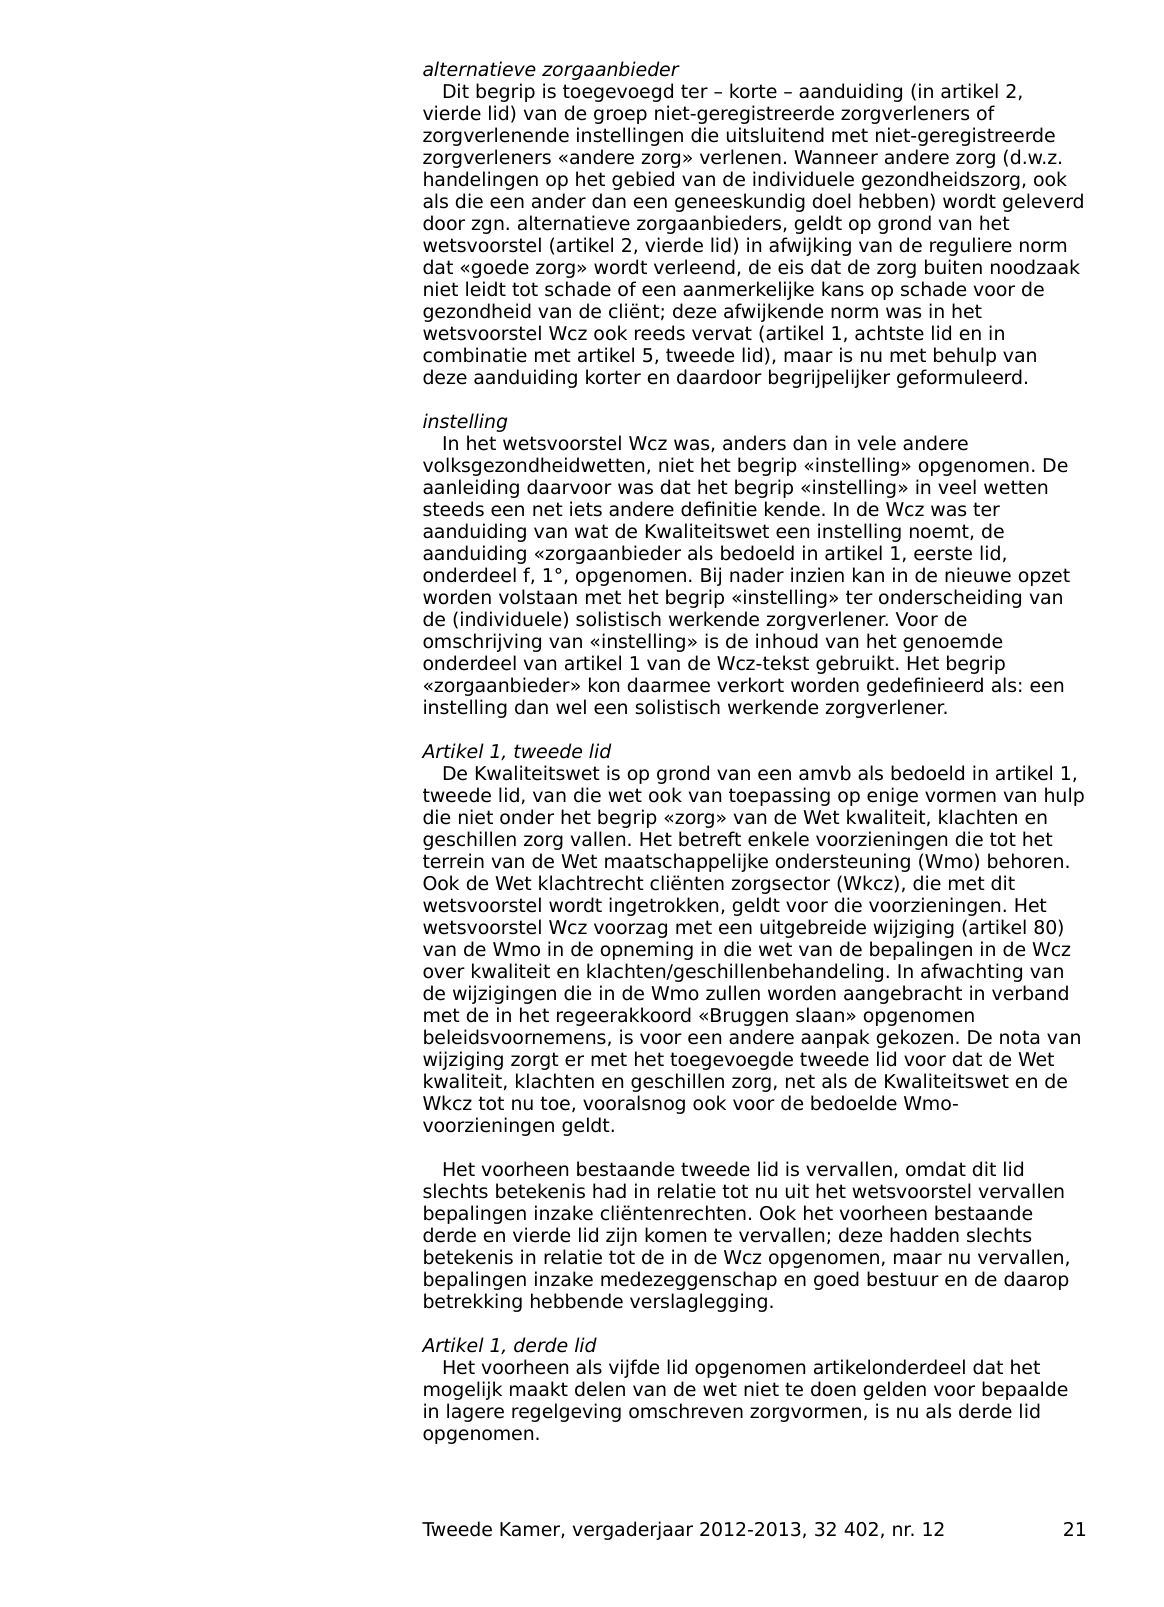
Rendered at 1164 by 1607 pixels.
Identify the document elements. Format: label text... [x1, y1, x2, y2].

text In het wetsvoorstel Wcz was, anders dan in vele andere volksgezondheidwetten, niet het begrip «instelling» opgenomen. De aanleiding daarvoor was dat het begrip «instelling» in veel wetten steeds een net iets andere definitie kende. In de Wcz was ter aanduiding van wat de Kwaliteitswet een instelling noemt, de aanduiding «zorgaanbieder als bedoeld in artikel 1, eerste lid, onderdeel f, 1°, opgenomen. Bij nader inzien kan in de nieuwe opzet worden volstaan met het begrip «instelling» ter onderscheiding van de (individuele) solistisch werkende zorgverlener. Voor de omschrijving van «instelling» is de inhoud van het genoemde onderdeel van artikel 1 van de Wcz-tekst gebruikt. Het begrip «zorgaanbieder» kon daarmee verkort worden gedefinieerd als: een instelling dan wel een solistisch werkende zorgverlener. [422, 433, 1087, 719]
text De Kwaliteitswet is op grond van een amvb als bedoeld in artikel 1, tweede lid, van die wet ook van toepassing op enige vormen van hulp die niet onder het begrip «zorg» van de Wet kwaliteit, klachten en geschillen zorg vallen. Het betreft enkele voorzieningen die tot het terrein van de Wet maatschappelijke ondersteuning (Wmo) behoren. Ook de Wet klachtrecht cliёnten zorgsector (Wkcz), die met dit wetsvoorstel wordt ingetrokken, geldt voor die voorzieningen. Het wetsvoorstel Wcz voorzag met een uitgebreide wijziging (artikel 80) van de Wmo in de opneming in die wet van de bepalingen in de Wcz over kwaliteit en klachten/geschillenbehandeling. In afwachting van de wijzigingen die in de Wmo zullen worden aangebracht in verband met de in het regeerakkoord «Bruggen slaan» opgenomen beleidsvoornemens, is voor een andere aanpak gekozen. De nota van wijziging zorgt er met het toegevoegde tweede lid voor dat de Wet kwaliteit, klachten en geschillen zorg, net als de Kwaliteitswet en de Wkcz tot nu toe, vooralsnog ook voor de bedoelde Wmo-voorzieningen geldt. [422, 763, 1087, 1136]
subtitle Artikel 1, tweede lid [422, 741, 1087, 763]
text Het voorheen als vijfde lid opgenomen artikelonderdeel dat het mogelijk maakt delen van de wet niet te doen gelden voor bepaalde in lagere regelgeving omschreven zorgvormen, is nu als derde lid opgenomen. [422, 1357, 1087, 1444]
subtitle Artikel 1, derde lid [422, 1335, 1087, 1357]
subtitle instelling [422, 411, 1087, 433]
text Dit begrip is toegevoegd ter – korte – aanduiding (in artikel 2, vierde lid) van de groep niet-geregistreerde zorgverleners of zorgverlenende instellingen die uitsluitend met niet-geregistreerde zorgverleners «andere zorg» verlenen. Wanneer andere zorg (d.w.z. handelingen op het gebied van de individuele gezondheidszorg, ook als die een ander dan een geneeskundig doel hebben) wordt geleverd door zgn. alternatieve zorgaanbieders, geldt op grond van het wetsvoorstel (artikel 2, vierde lid) in afwijking van de reguliere norm dat «goede zorg» wordt verleend, de eis dat de zorg buiten noodzaak niet leidt tot schade of een aanmerkelijke kans op schade voor de gezondheid van de cliënt; deze afwijkende norm was in het wetsvoorstel Wcz ook reeds vervat (artikel 1, achtste lid en in combinatie met artikel 5, tweede lid), maar is nu met behulp van deze aanduiding korter en daardoor begrijpelijker geformuleerd. [422, 81, 1087, 389]
text Het voorheen bestaande tweede lid is vervallen, omdat dit lid slechts betekenis had in relatie tot nu uit het wetsvoorstel vervallen bepalingen inzake cliёntenrechten. Ook het voorheen bestaande derde en vierde lid zijn komen te vervallen; deze hadden slechts betekenis in relatie tot de in de Wcz opgenomen, maar nu vervallen, bepalingen inzake medezeggenschap en goed bestuur en de daarop betrekking hebbende verslaglegging. [422, 1159, 1087, 1312]
subtitle alternatieve zorgaanbieder [422, 59, 1087, 81]
